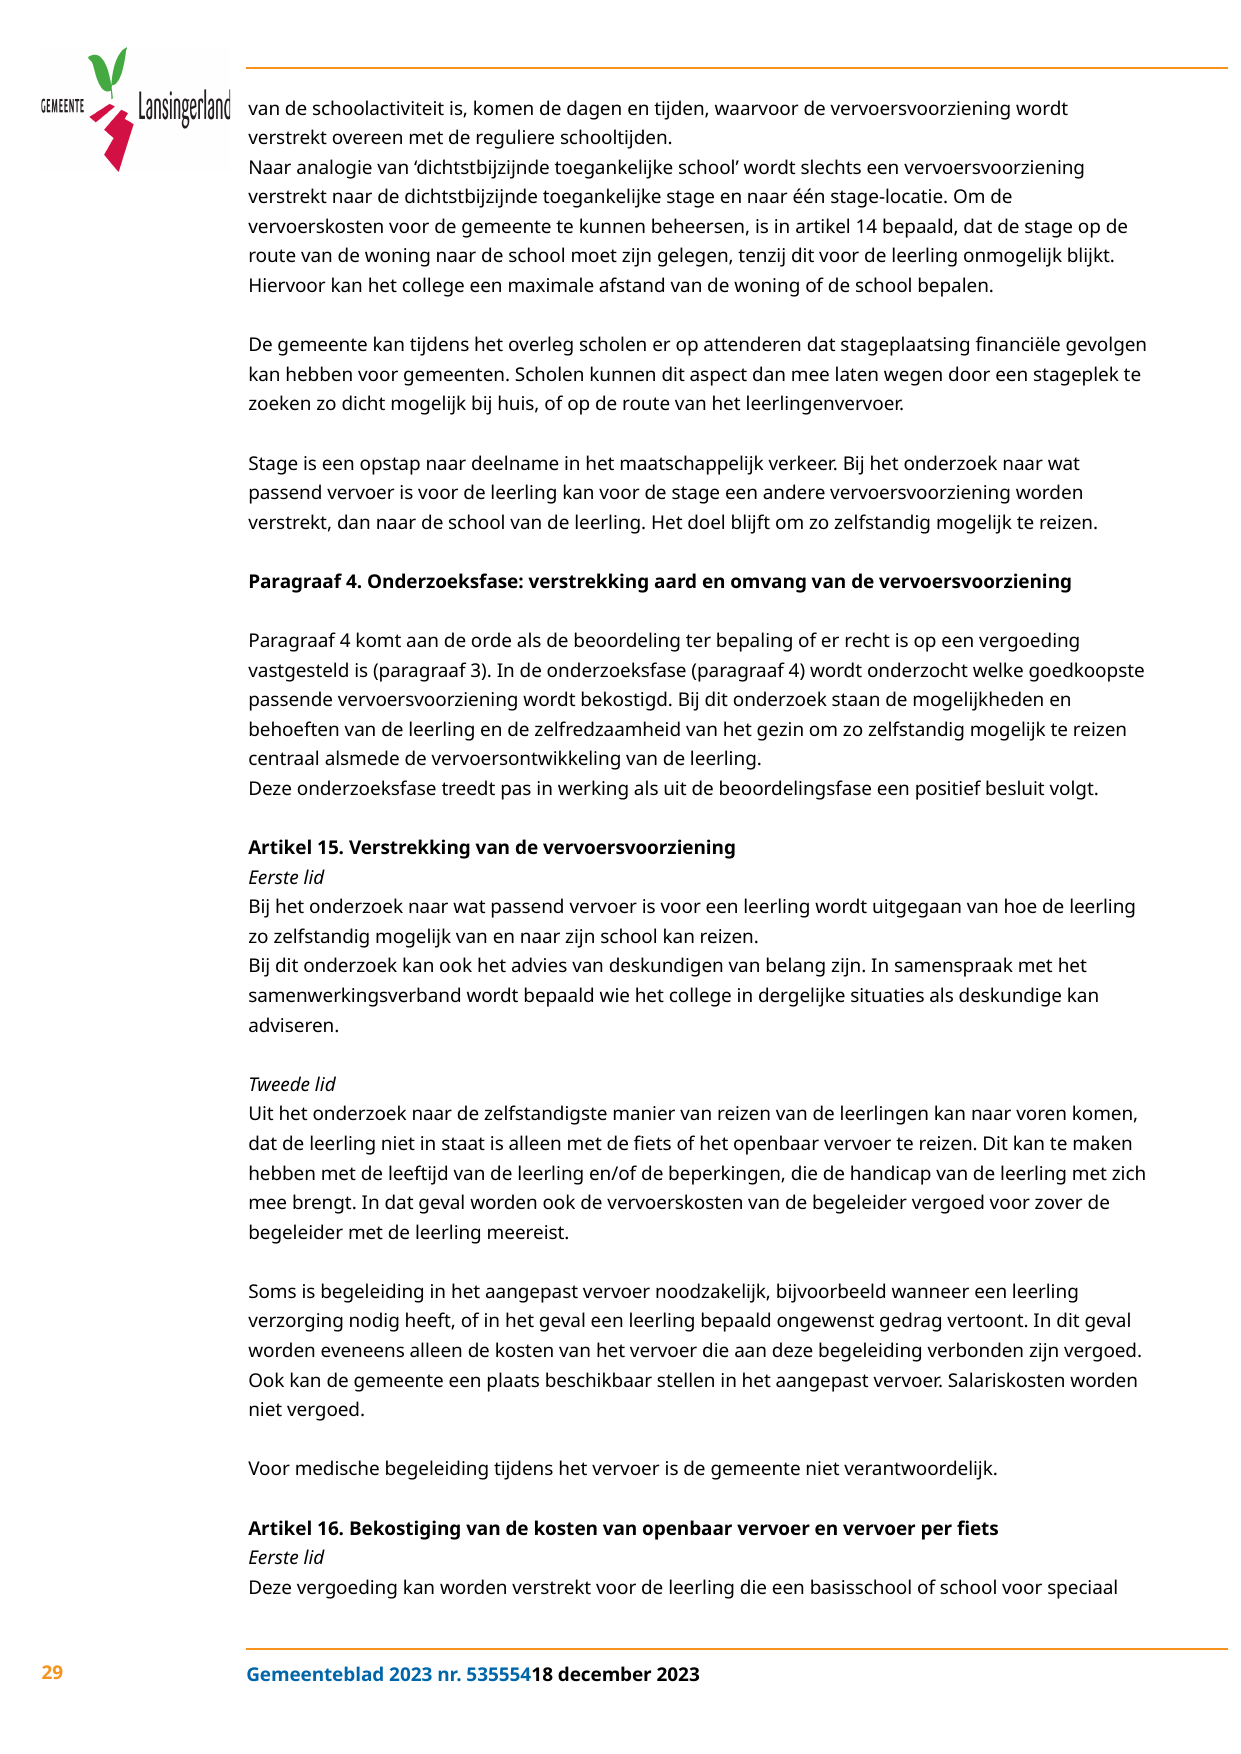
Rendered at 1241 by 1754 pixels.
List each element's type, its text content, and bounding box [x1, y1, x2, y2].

text Voor medische begeleiding tijdens het vervoer is de gemeente niet verantwoordelijk. [248, 1456, 1152, 1481]
text van de schoolactiviteit is, komen de dagen en tijden, waarvoor de vervoersvoorziening wordt verstrekt overeen met de reguliere schooltijden. [248, 95, 1152, 150]
text Bij dit onderzoek kan ook het advies van deskundigen van belang zijn. In samenspraak met het samenwerkingsverband wordt bepaald wie het college in dergelijke situaties als deskundige kan adviseren. [248, 953, 1152, 1038]
text Uit het onderzoek naar de zelfstandigste manier van reizen van de leerlingen kan naar voren komen, dat de leerling niet in staat is alleen met de fiets of het openbaar vervoer te reizen. Dit kan te maken hebben met de leeftijd van de leerling en/of de beperkingen, die de handicap van de leerling met zich mee brengt. In dat geval worden ook de vervoerskosten van de begeleider vergoed voor zover de begeleider met de leerling meereist. [248, 1101, 1152, 1245]
text Deze onderzoeksfase treedt pas in werking als uit de beoordelingsfase een positief besluit volgt. [248, 775, 1152, 801]
text Paragraaf 4. Onderzoeksfase: verstrekking aard en omvang van de vervoersvoorziening [248, 568, 1152, 594]
text Paragraaf 4 komt aan de orde als de beoordeling ter bepaling of er recht is op een vergoeding vastgesteld is (paragraaf 3). In de onderzoeksfase (paragraaf 4) wordt onderzocht welke goedkoopste passende vervoersvoorziening wordt bekostigd. Bij dit onderzoek staan de mogelijkheden en behoeften van de leerling en de zelfredzaamheid van het gezin om zo zelfstandig mogelijk te reizen centraal alsmede de vervoersontwikkeling van de leerling. [248, 627, 1152, 771]
text Tweede lid [248, 1071, 1152, 1097]
text Eerste lid [248, 864, 1152, 890]
text Soms is begeleiding in het aangepast vervoer noodzakelijk, bijvoorbeeld wanneer een leerling verzorging nodig heeft, of in het geval een leerling bepaald ongewenst gedrag vertoont. In dit geval worden eveneens alleen de kosten van het vervoer die aan deze begeleiding verbonden zijn vergoed. Ook kan de gemeente een plaats beschikbaar stellen in het aangepast vervoer. Salariskosten worden niet vergoed. [248, 1278, 1152, 1422]
text Artikel 15. Verstrekking van de vervoersvoorziening [248, 834, 1152, 860]
picture [41, 47, 231, 172]
text Naar analogie van ‘dichtstbijzijnde toegankelijke school’ wordt slechts een vervoersvoorziening verstrekt naar de dichtstbijzijnde toegankelijke stage en naar één stage-locatie. Om de vervoerskosten voor de gemeente te kunnen beheersen, is in artikel 14 bepaald, dat de stage op de route van de woning naar de school moet zijn gelegen, tenzij dit voor de leerling onmogelijk blijkt. Hiervoor kan het college een maximale afstand van de woning of de school bepalen. [248, 154, 1152, 298]
text Artikel 16. Bekostiging van de kosten van openbaar vervoer en vervoer per fiets [248, 1515, 1152, 1541]
text Bij het onderzoek naar wat passend vervoer is voor een leerling wordt uitgegaan van hoe de leerling zo zelfstandig mogelijk van en naar zijn school kan reizen. [248, 893, 1152, 949]
text Eerste lid [248, 1544, 1152, 1570]
text Stage is een opstap naar deelname in het maatschappelijk verkeer. Bij het onderzoek naar wat passend vervoer is voor de leerling kan voor de stage een andere vervoersvoorziening worden verstrekt, dan naar de school van de leerling. Het doel blijft om zo zelfstandig mogelijk te reizen. [248, 450, 1152, 535]
text De gemeente kan tijdens het overleg scholen er op attenderen dat stageplaatsing financiële gevolgen kan hebben voor gemeenten. Scholen kunnen dit aspect dan mee laten wegen door een stageplek te zoeken zo dicht mogelijk bij huis, of op de route van het leerlingenvervoer. [248, 331, 1152, 416]
text Deze vergoeding kan worden verstrekt voor de leerling die een basisschool of school voor speciaal [248, 1574, 1152, 1600]
